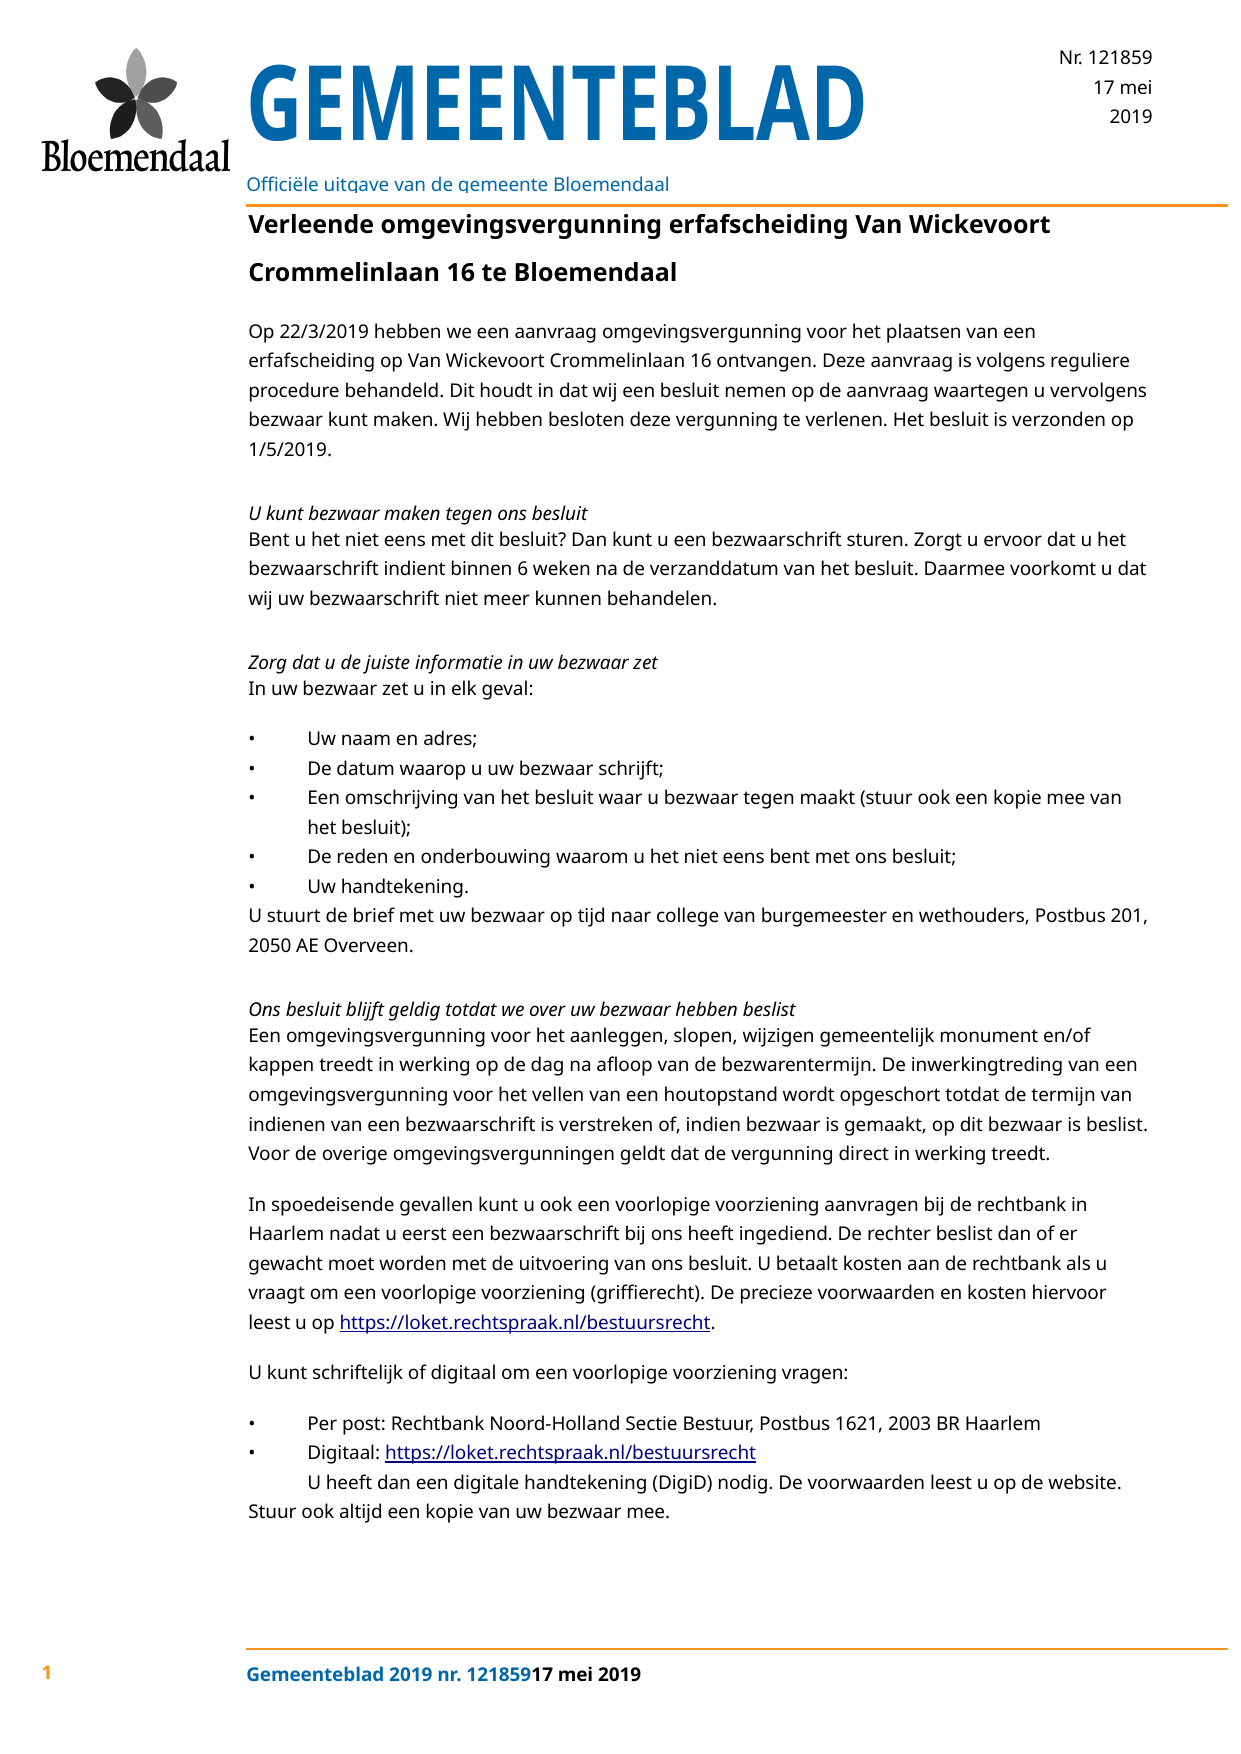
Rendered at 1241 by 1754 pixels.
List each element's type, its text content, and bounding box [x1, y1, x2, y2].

list Een omschrijving van het besluit waar u bezwaar tegen maakt (stuur ook een kopie mee van het besluit); [248, 784, 1152, 840]
text Bent u het niet eens met dit besluit? Dan kunt u een bezwaarschrift sturen. Zorgt u ervoor dat u het bezwaarschrift indient binnen 6 weken na de verzanddatum van het besluit. Daarmee voorkomt u dat wij uw bezwaarschrift niet meer kunnen behandelen. [248, 526, 1152, 611]
text Verleende omgevingsvergunning erfafscheiding Van Wickevoort Crommelinlaan 16 te Bloemendaal [248, 207, 1152, 288]
list Uw handtekening. [248, 873, 1152, 899]
list Per post: Rechtbank Noord-Holland Sectie Bestuur, Postbus 1621, 2003 BR Haarlem [248, 1410, 1152, 1436]
list U heeft dan een digitale handtekening (DigiD) nodig. De voorwaarden leest u op de website. [248, 1469, 1152, 1495]
text Een omgevingsvergunning voor het aanleggen, slopen, wijzigen gemeentelijk monument en/of kappen treedt in werking op de dag na afloop van de bezwarentermijn. De inwerkingtreding van een omgevingsvergunning voor het vellen van een houtopstand wordt opgeschort totdat de termijn van indienen van een bezwaarschrift is verstreken of, indien bezwaar is gemaakt, op dit bezwaar is beslist. Voor de overige omgevingsvergunningen geldt dat de vergunning direct in werking treedt. [248, 1022, 1152, 1166]
text Op 22/3/2019 hebben we een aanvraag omgevingsvergunning voor het plaatsen van een erfafscheiding op Van Wickevoort Crommelinlaan 16 ontvangen. Deze aanvraag is volgens reguliere procedure behandeld. Dit houdt in dat wij een besluit nemen op de aanvraag waartegen u vervolgens bezwaar kunt maken. Wij hebben besloten deze vergunning te verlenen. Het besluit is verzonden op 1/5/2019. [248, 318, 1152, 462]
list Uw naam en adres; [248, 725, 1152, 751]
text Ons besluit blijft geldig totdat we over uw bezwaar hebben beslist [248, 996, 1152, 1022]
text Stuur ook altijd een kopie van uw bezwaar mee. [248, 1499, 1152, 1524]
text In spoedeisende gevallen kunt u ook een voorlopige voorziening aanvragen bij de rechtbank in Haarlem nadat u eerst een bezwaarschrift bij ons heeft ingediend. De rechter beslist dan of er gewacht moet worden met de uitvoering van ons besluit. U betaalt kosten aan de rechtbank als u vraagt om een voorlopige voorziening (griffierecht). De precieze voorwaarden en kosten hiervoor leest u op https://loket.rechtspraak.nl/bestuursrecht. [248, 1191, 1152, 1335]
list Digitaal: https://loket.rechtspraak.nl/bestuursrecht [248, 1439, 1152, 1465]
text Zorg dat u de juiste informatie in uw bezwaar zet [248, 649, 1152, 675]
list De reden en onderbouwing waarom u het niet eens bent met ons besluit; [248, 843, 1152, 869]
picture [41, 47, 231, 172]
text In uw bezwaar zet u in elk geval: [248, 675, 1152, 701]
text U stuurt de brief met uw bezwaar op tijd naar college van burgemeester en wethouders, Postbus 201, 2050 AE Overveen. [248, 903, 1152, 958]
text U kunt bezwaar maken tegen ons besluit [248, 500, 1152, 526]
list De datum waarop u uw bezwaar schrijft; [248, 755, 1152, 781]
text U kunt schriftelijk of digitaal om een voorlopige voorziening vragen: [248, 1359, 1152, 1385]
